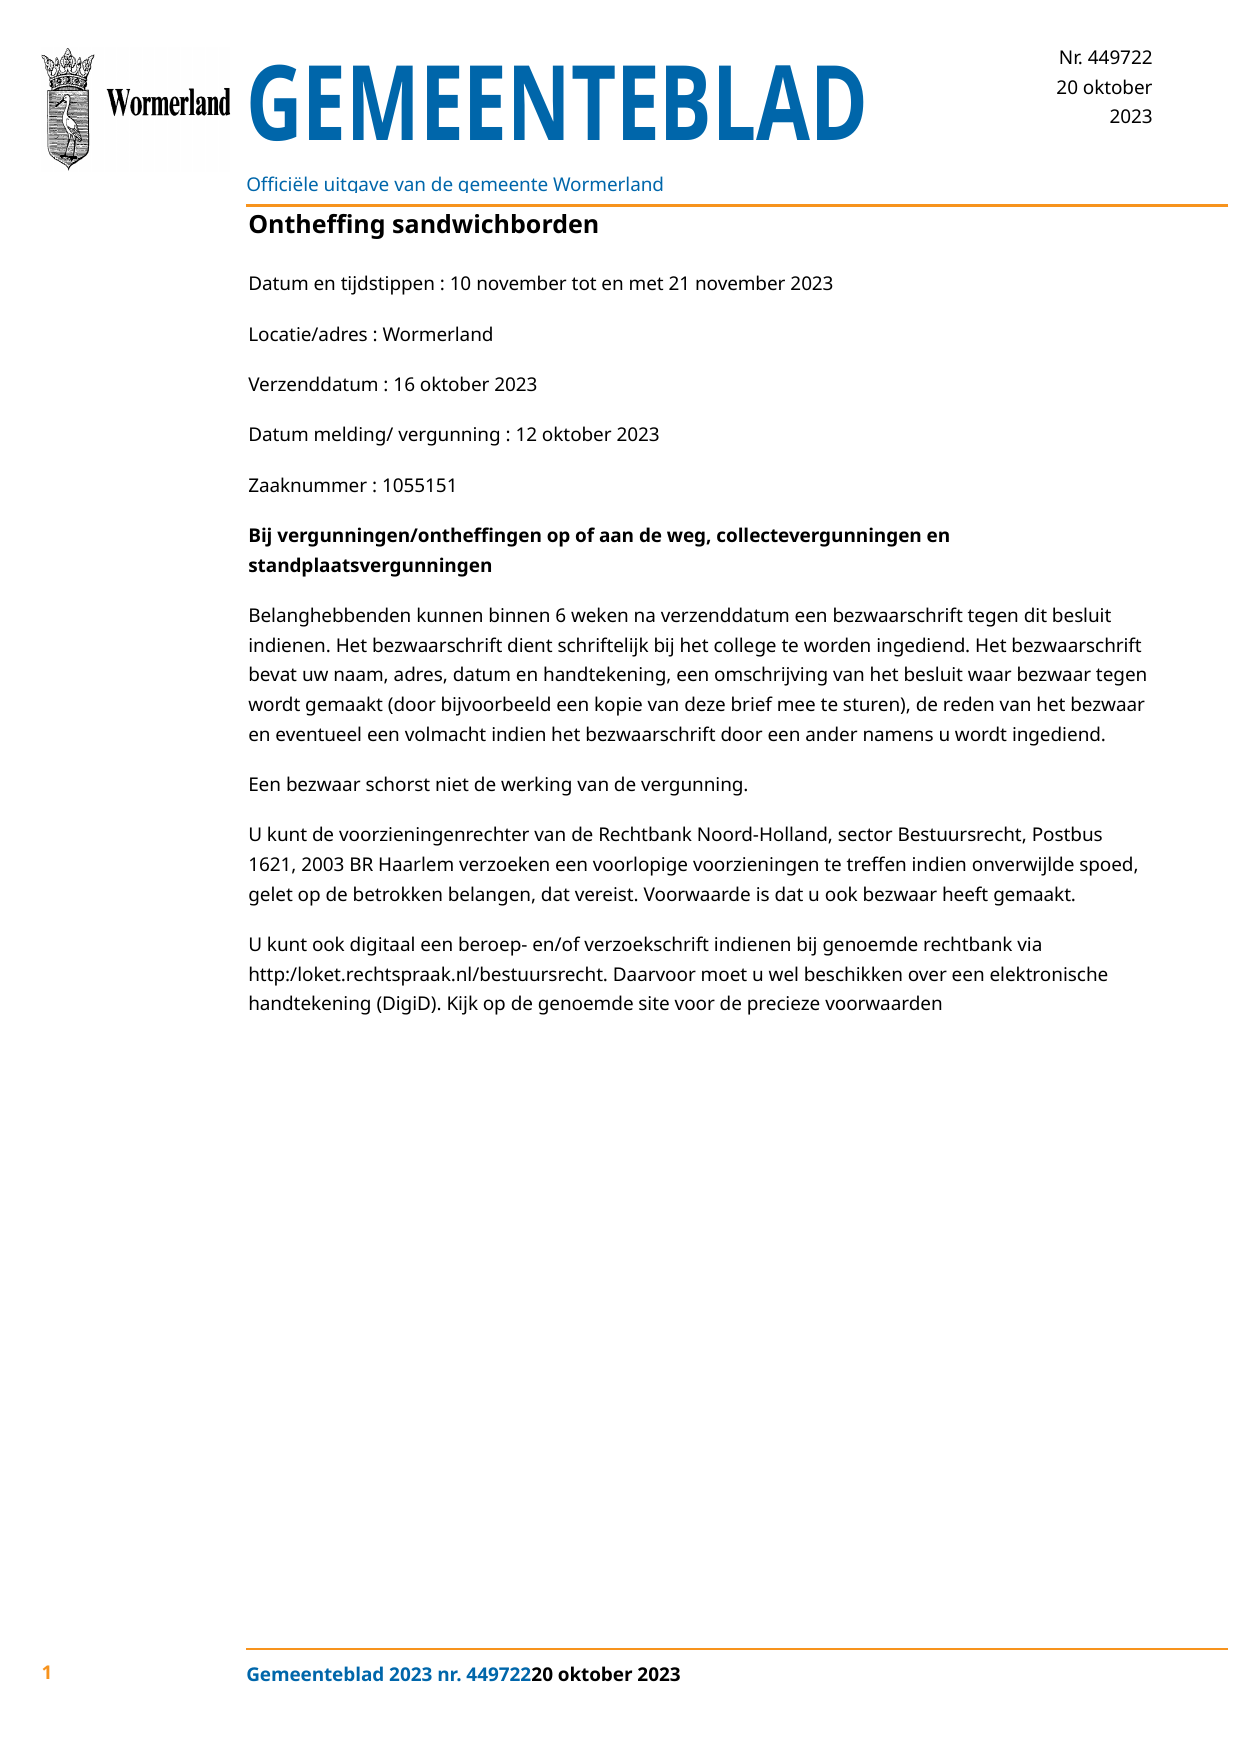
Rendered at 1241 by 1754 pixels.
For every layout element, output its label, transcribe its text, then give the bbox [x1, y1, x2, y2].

text U kunt ook digitaal een beroep- en/of verzoekschrift indienen bij genoemde rechtbank via http:/loket.rechtspraak.nl/bestuursrecht. Daarvoor moet u wel beschikken over een elektronische handtekening (DigiD). Kijk op de genoemde site voor de precieze voorwaarden [248, 931, 1152, 1016]
text Locatie/adres : Wormerland [248, 321, 1152, 346]
text Ontheffing sandwichborden [248, 207, 1152, 241]
text Verzenddatum : 16 oktober 2023 [248, 371, 1152, 397]
text Zaaknummer : 1055151 [248, 472, 1152, 498]
text Datum en tijdstippen : 10 november tot en met 21 november 2023 [248, 270, 1152, 296]
text Bij vergunningen/ontheffingen op of aan de weg, collectevergunningen en standplaatsvergunningen [248, 522, 1152, 578]
text Een bezwaar schorst niet de werking van de vergunning. [248, 771, 1152, 797]
text Datum melding/ vergunning : 12 oktober 2023 [248, 422, 1152, 447]
text Belanghebbenden kunnen binnen 6 weken na verzenddatum een bezwaarschrift tegen dit besluit indienen. Het bezwaarschrift dient schriftelijk bij het college te worden ingediend. Het bezwaarschrift bevat uw naam, adres, datum en handtekening, een omschrijving van het besluit waar bezwaar tegen wordt gemaakt (door bijvoorbeeld een kopie van deze brief mee te sturen), de reden van het bezwaar en eventueel een volmacht indien het bezwaarschrift door een ander namens u wordt ingediend. [248, 602, 1152, 746]
picture [41, 47, 231, 172]
text U kunt de voorzieningenrechter van de Rechtbank Noord-Holland, sector Bestuursrecht, Postbus 1621, 2003 BR Haarlem verzoeken een voorlopige voorzieningen te treffen indien onverwijlde spoed, gelet op de betrokken belangen, dat vereist. Voorwaarde is dat u ook bezwaar heeft gemaakt. [248, 822, 1152, 906]
